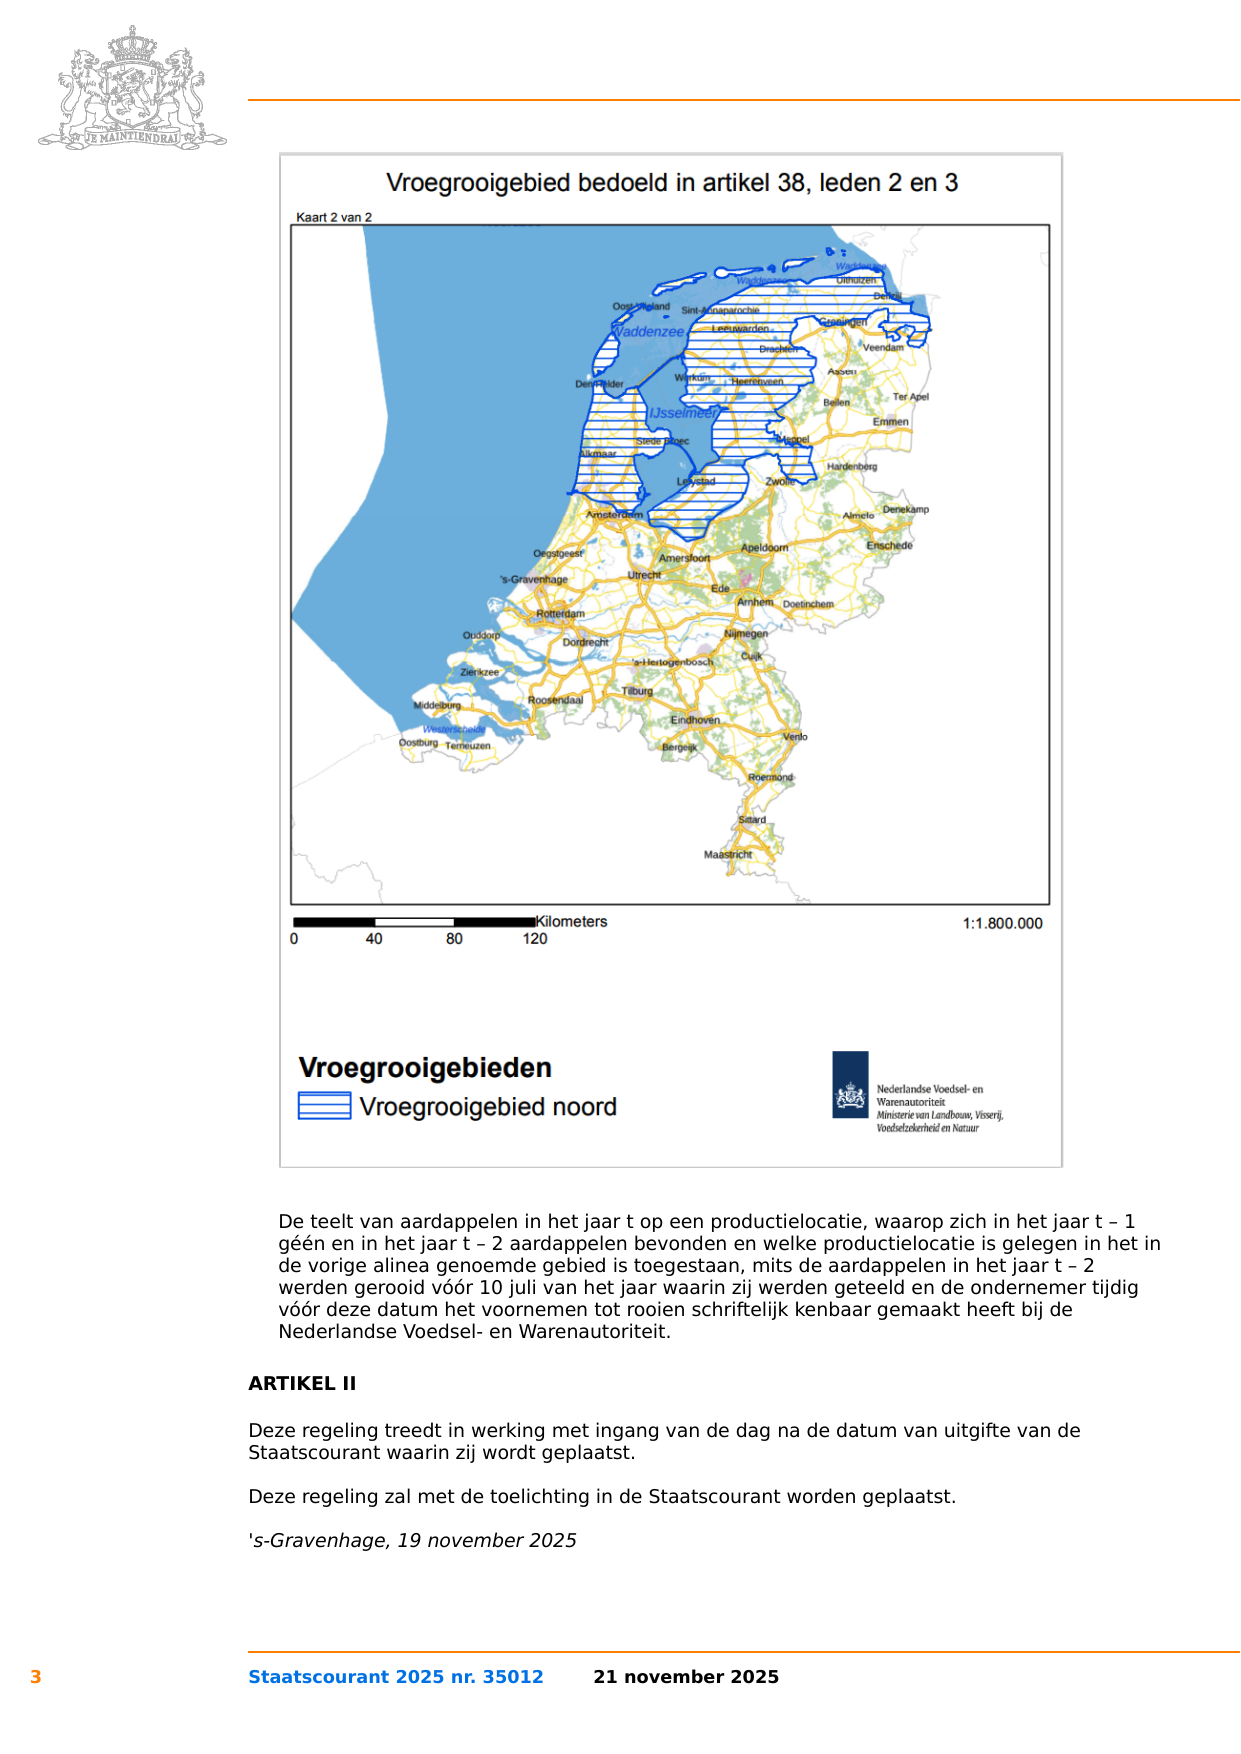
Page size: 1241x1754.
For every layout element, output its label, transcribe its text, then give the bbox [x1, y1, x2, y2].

text De teelt van aardappelen in het jaar t op een productielocatie, waarop zich in het jaar t – 1 géén en in het jaar t – 2 aardappelen bevonden en welke productielocatie is gelegen in het in de vorige alinea genoemde gebied is toegestaan, mits de aardappelen in het jaar t – 2 werden gerooid vóór 10 juli van het jaar waarin zij werden geteeld en de ondernemer tijdig vóór deze datum het voornemen tot rooien schriftelijk kenbaar gemaakt heeft bij de Nederlandse Voedsel- en Warenautoriteit. [278, 1211, 1163, 1343]
picture [278, 151, 1064, 1168]
text 's-Gravenhage, 19 november 2025 [248, 1530, 1163, 1552]
picture [38, 25, 227, 150]
text Deze regeling treedt in werking met ingang van de dag na de datum van uitgifte van de Staatscourant waarin zij wordt geplaatst. [248, 1420, 1163, 1464]
subtitle ARTIKEL II [248, 1373, 1163, 1395]
text Deze regeling zal met de toelichting in de Staatscourant worden geplaatst. [248, 1486, 1163, 1508]
